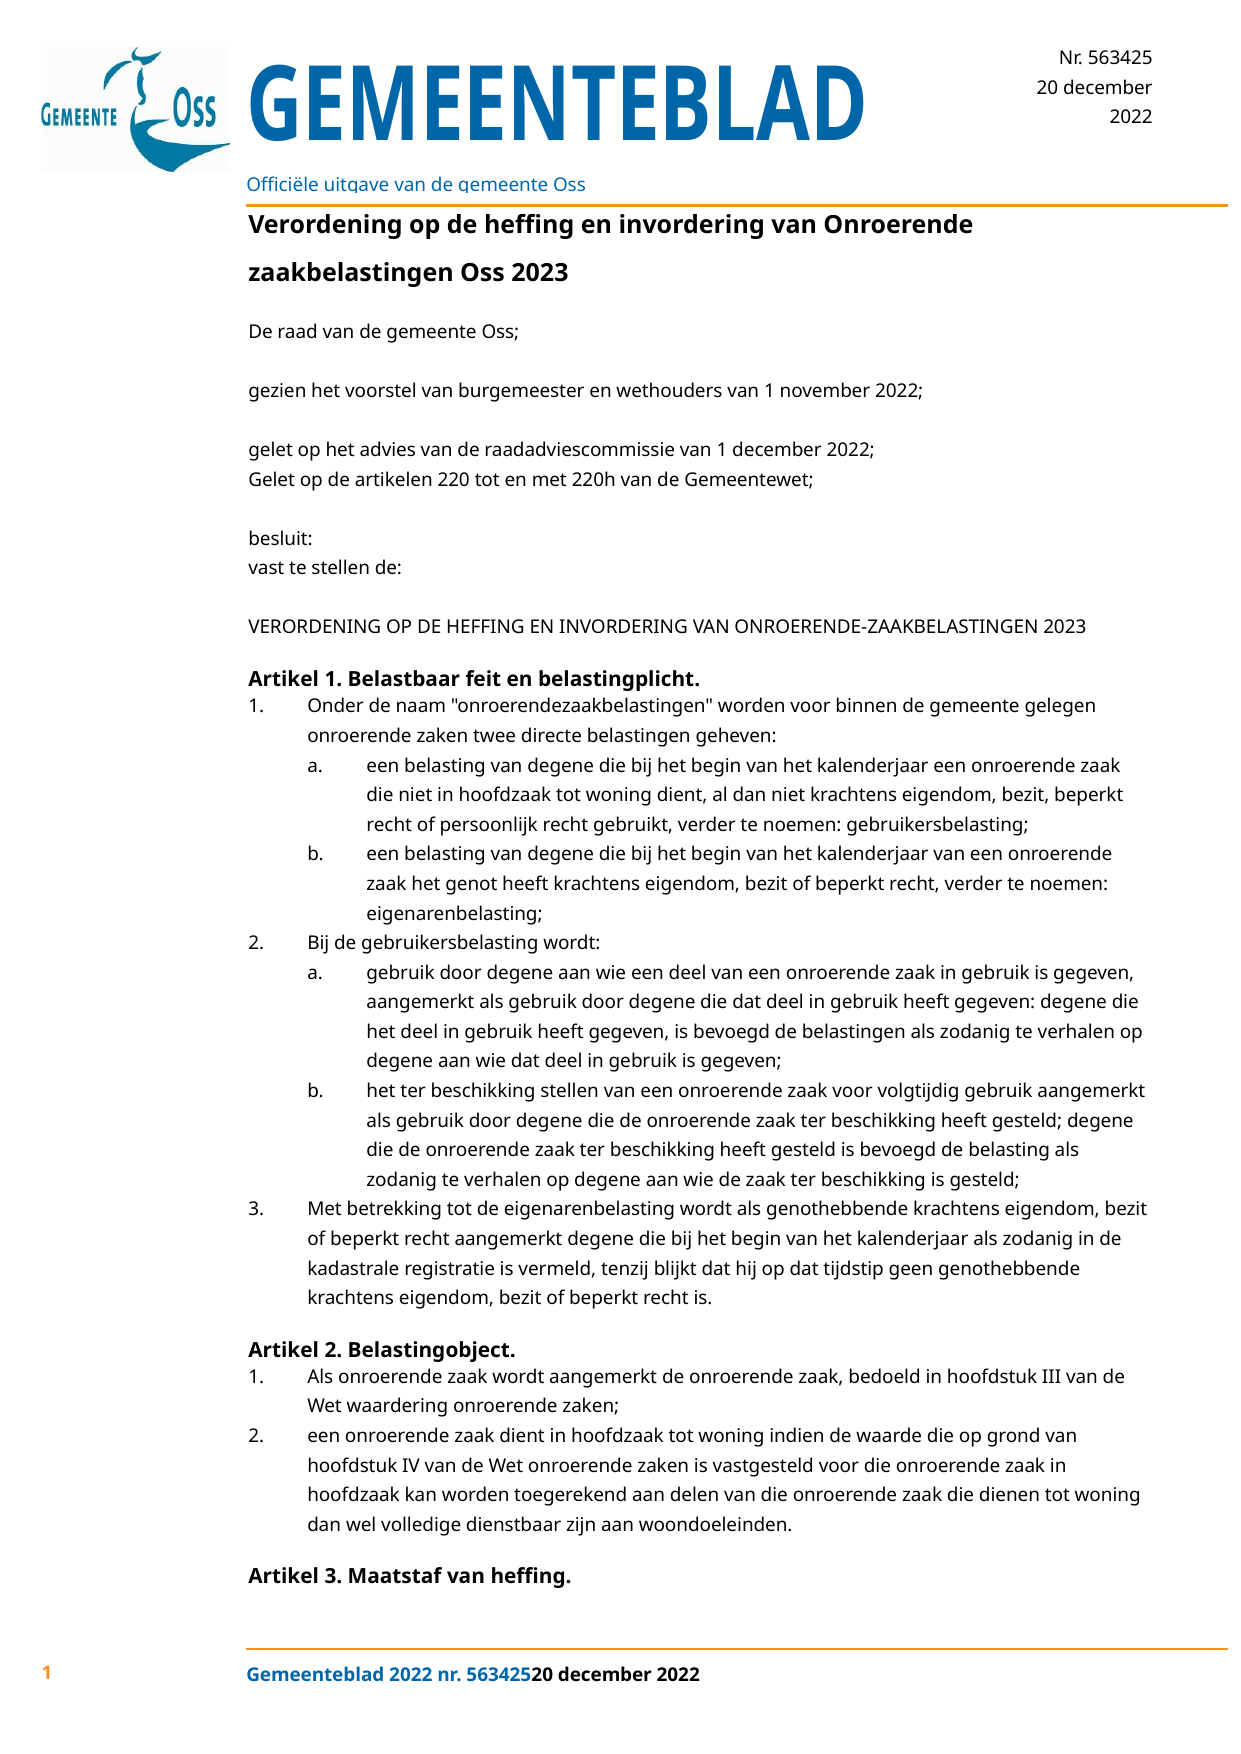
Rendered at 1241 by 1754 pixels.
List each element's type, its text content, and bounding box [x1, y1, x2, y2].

list Bij de gebruikersbelasting wordt: [248, 929, 1152, 955]
text VERORDENING OP DE HEFFING EN INVORDERING VAN ONROERENDE-ZAAKBELASTINGEN 2023 [248, 614, 1152, 639]
list gebruik door degene aan wie een deel van een onroerende zaak in gebruik is gegeven, aangemerkt als gebruik door degene die dat deel in gebruik heeft gegeven: degene die het deel in gebruik heeft gegeven, is bevoegd de belastingen als zodanig te verhalen op degene aan wie dat deel in gebruik is gegeven; [307, 959, 1152, 1073]
list Als onroerende zaak wordt aangemerkt de onroerende zaak, bedoeld in hoofdstuk III van de Wet waardering onroerende zaken; [248, 1363, 1152, 1418]
text Artikel 2. Belastingobject. [248, 1335, 1152, 1363]
text De raad van de gemeente Oss; [248, 318, 1152, 344]
text Artikel 3. Maatstaf van heffing. [248, 1561, 1152, 1590]
text vast te stellen de: [248, 554, 1152, 580]
text besluit: [248, 525, 1152, 551]
text Gelet op de artikelen 220 tot en met 220h van de Gemeentewet; [248, 466, 1152, 492]
picture [41, 47, 231, 172]
list een belasting van degene die bij het begin van het kalenderjaar een onroerende zaak die niet in hoofdzaak tot woning dient, al dan niet krachtens eigendom, bezit, beperkt recht of persoonlijk recht gebruikt, verder te noemen: gebruikersbelasting; [307, 752, 1152, 837]
list een belasting van degene die bij het begin van het kalenderjaar van een onroerende zaak het genot heeft krachtens eigendom, bezit of beperkt recht, verder te noemen: eigenarenbelasting; [307, 841, 1152, 925]
text gelet op het advies van de raadadviescommissie van 1 december 2022; [248, 436, 1152, 462]
list Met betrekking tot de eigenarenbelasting wordt als genothebbende krachtens eigendom, bezit of beperkt recht aangemerkt degene die bij het begin van het kalenderjaar als zodanig in de kadastrale registratie is vermeld, tenzij blijkt dat hij op dat tijdstip geen genothebbende krachtens eigendom, bezit of beperkt recht is. [248, 1196, 1152, 1310]
list een onroerende zaak dient in hoofdzaak tot woning indien de waarde die op grond van hoofdstuk IV van de Wet onroerende zaken is vastgesteld voor die onroerende zaak in hoofdzaak kan worden toegerekend aan delen van die onroerende zaak die dienen tot woning dan wel volledige dienstbaar zijn aan woondoeleinden. [248, 1422, 1152, 1537]
list Onder de naam "onroerendezaakbelastingen" worden voor binnen de gemeente gelegen onroerende zaken twee directe belastingen geheven: [248, 693, 1152, 748]
text gezien het voorstel van burgemeester en wethouders van 1 november 2022; [248, 377, 1152, 403]
text Verordening op de heffing en invordering van Onroerende zaakbelastingen Oss 2023 [248, 207, 1152, 288]
text Artikel 1. Belastbaar feit en belastingplicht. [248, 664, 1152, 693]
list het ter beschikking stellen van een onroerende zaak voor volgtijdig gebruik aangemerkt als gebruik door degene die de onroerende zaak ter beschikking heeft gesteld; degene die de onroerende zaak ter beschikking heeft gesteld is bevoegd de belasting als zodanig te verhalen op degene aan wie de zaak ter beschikking is gesteld; [307, 1077, 1152, 1192]
